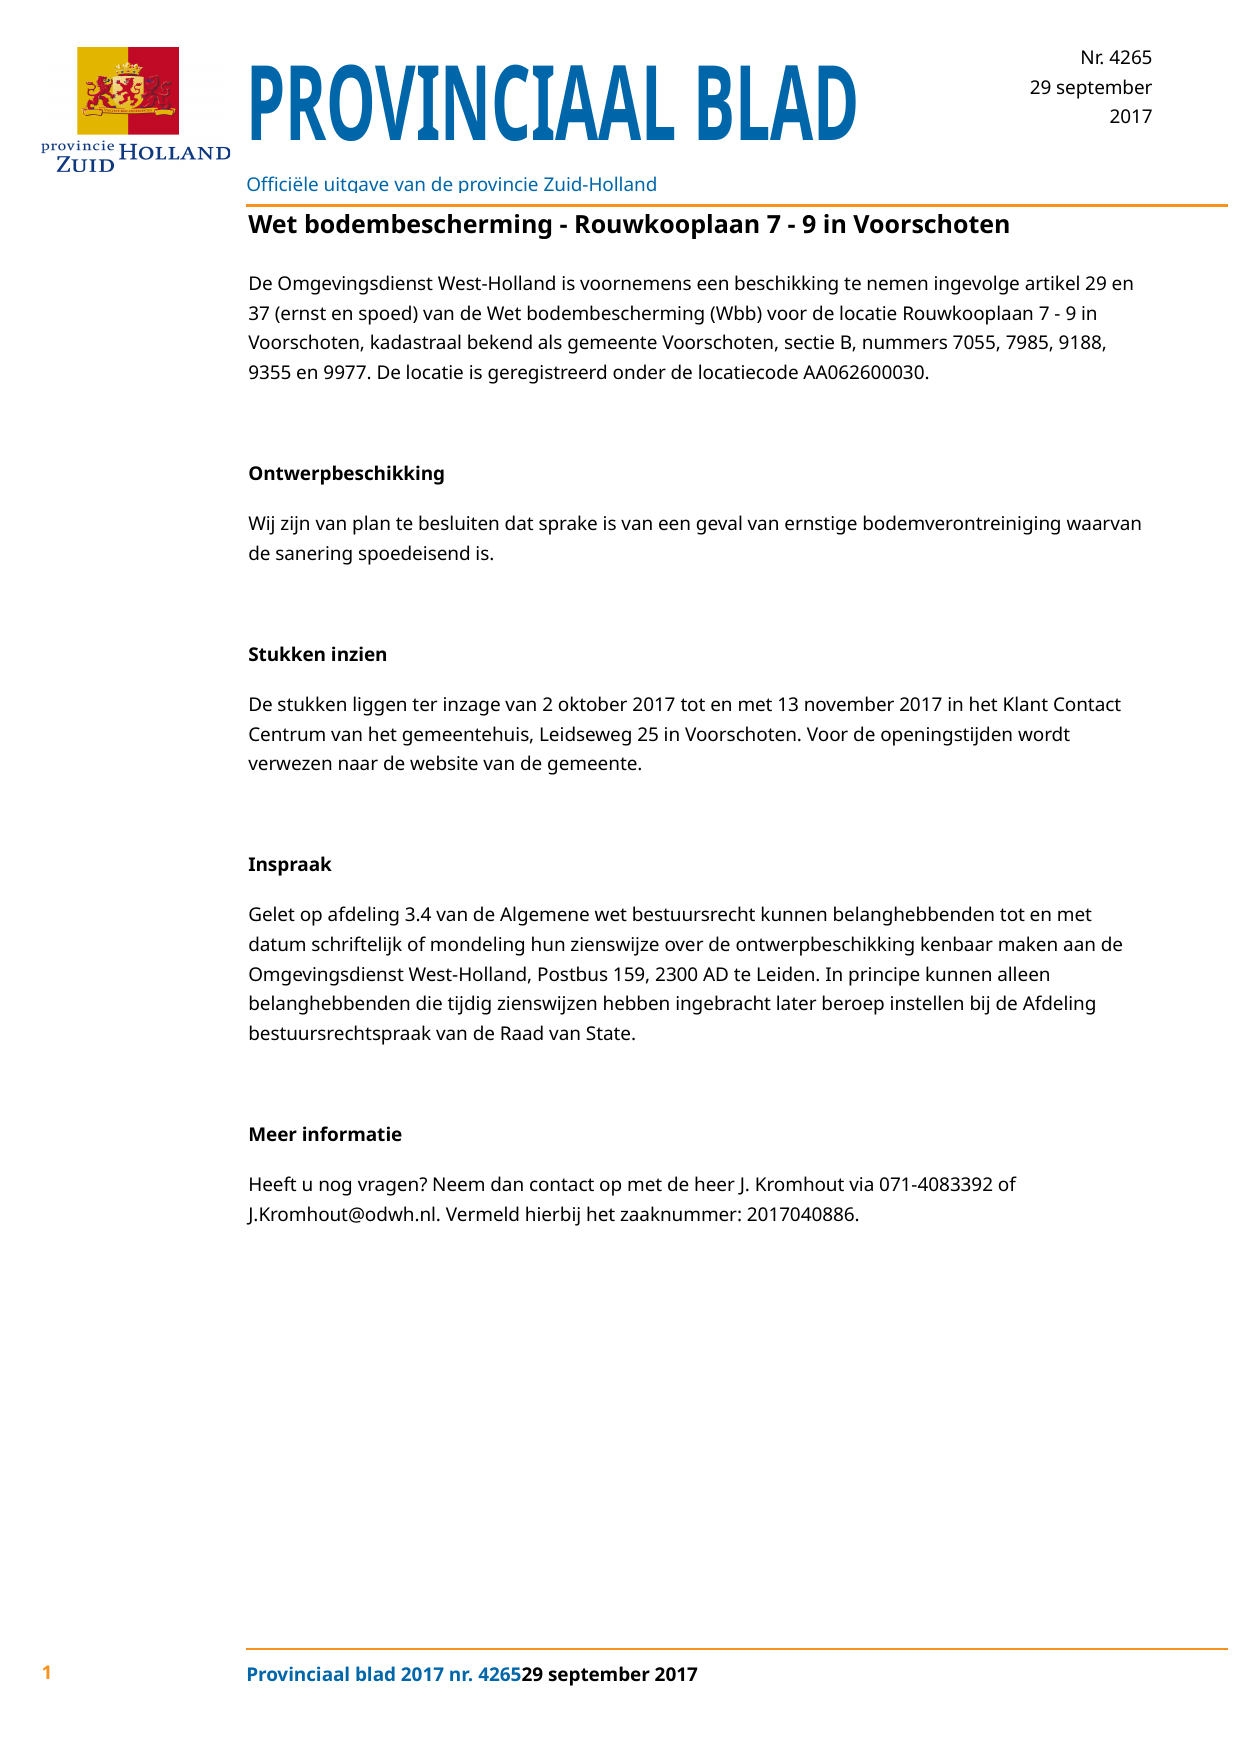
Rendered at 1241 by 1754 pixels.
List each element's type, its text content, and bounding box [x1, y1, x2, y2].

text Ontwerpbeschikking [248, 460, 1152, 486]
text Wij zijn van plan te besluiten dat sprake is van een geval van ernstige bodemverontreiniging waarvan de sanering spoedeisend is. [248, 510, 1152, 566]
picture [41, 47, 231, 172]
text Inspraak [248, 851, 1152, 877]
text Gelet op afdeling 3.4 van de Algemene wet bestuursrecht kunnen belanghebbenden tot en met datum schriftelijk of mondeling hun zienswijze over de ontwerpbeschikking kenbaar maken aan de Omgevingsdienst West-Holland, Postbus 159, 2300 AD te Leiden. In principe kunnen alleen belanghebbenden die tijdig zienswijzen hebben ingebracht later beroep instellen bij de Afdeling bestuursrechtspraak van de Raad van State. [248, 902, 1152, 1046]
text De stukken liggen ter inzage van 2 oktober 2017 tot en met 13 november 2017 in het Klant Contact Centrum van het gemeentehuis, Leidseweg 25 in Voorschoten. Voor de openingstijden wordt verwezen naar de website van de gemeente. [248, 691, 1152, 776]
text Stukken inzien [248, 641, 1152, 666]
text Wet bodembescherming - Rouwkooplaan 7 - 9 in Voorschoten [248, 207, 1152, 241]
text Heeft u nog vragen? Neem dan contact op met de heer J. Kromhout via 071-4083392 of J.Kromhout@odwh.nl. Vermeld hierbij het zaaknummer: 2017040886. [248, 1171, 1152, 1226]
text De Omgevingsdienst West-Holland is voornemens een beschikking te nemen ingevolge artikel 29 en 37 (ernst en spoed) van de Wet bodembescherming (Wbb) voor de locatie Rouwkooplaan 7 - 9 in Voorschoten, kadastraal bekend als gemeente Voorschoten, sectie B, nummers 7055, 7985, 9188, 9355 en 9977. De locatie is geregistreerd onder de locatiecode AA062600030. [248, 270, 1152, 385]
text Meer informatie [248, 1121, 1152, 1146]
